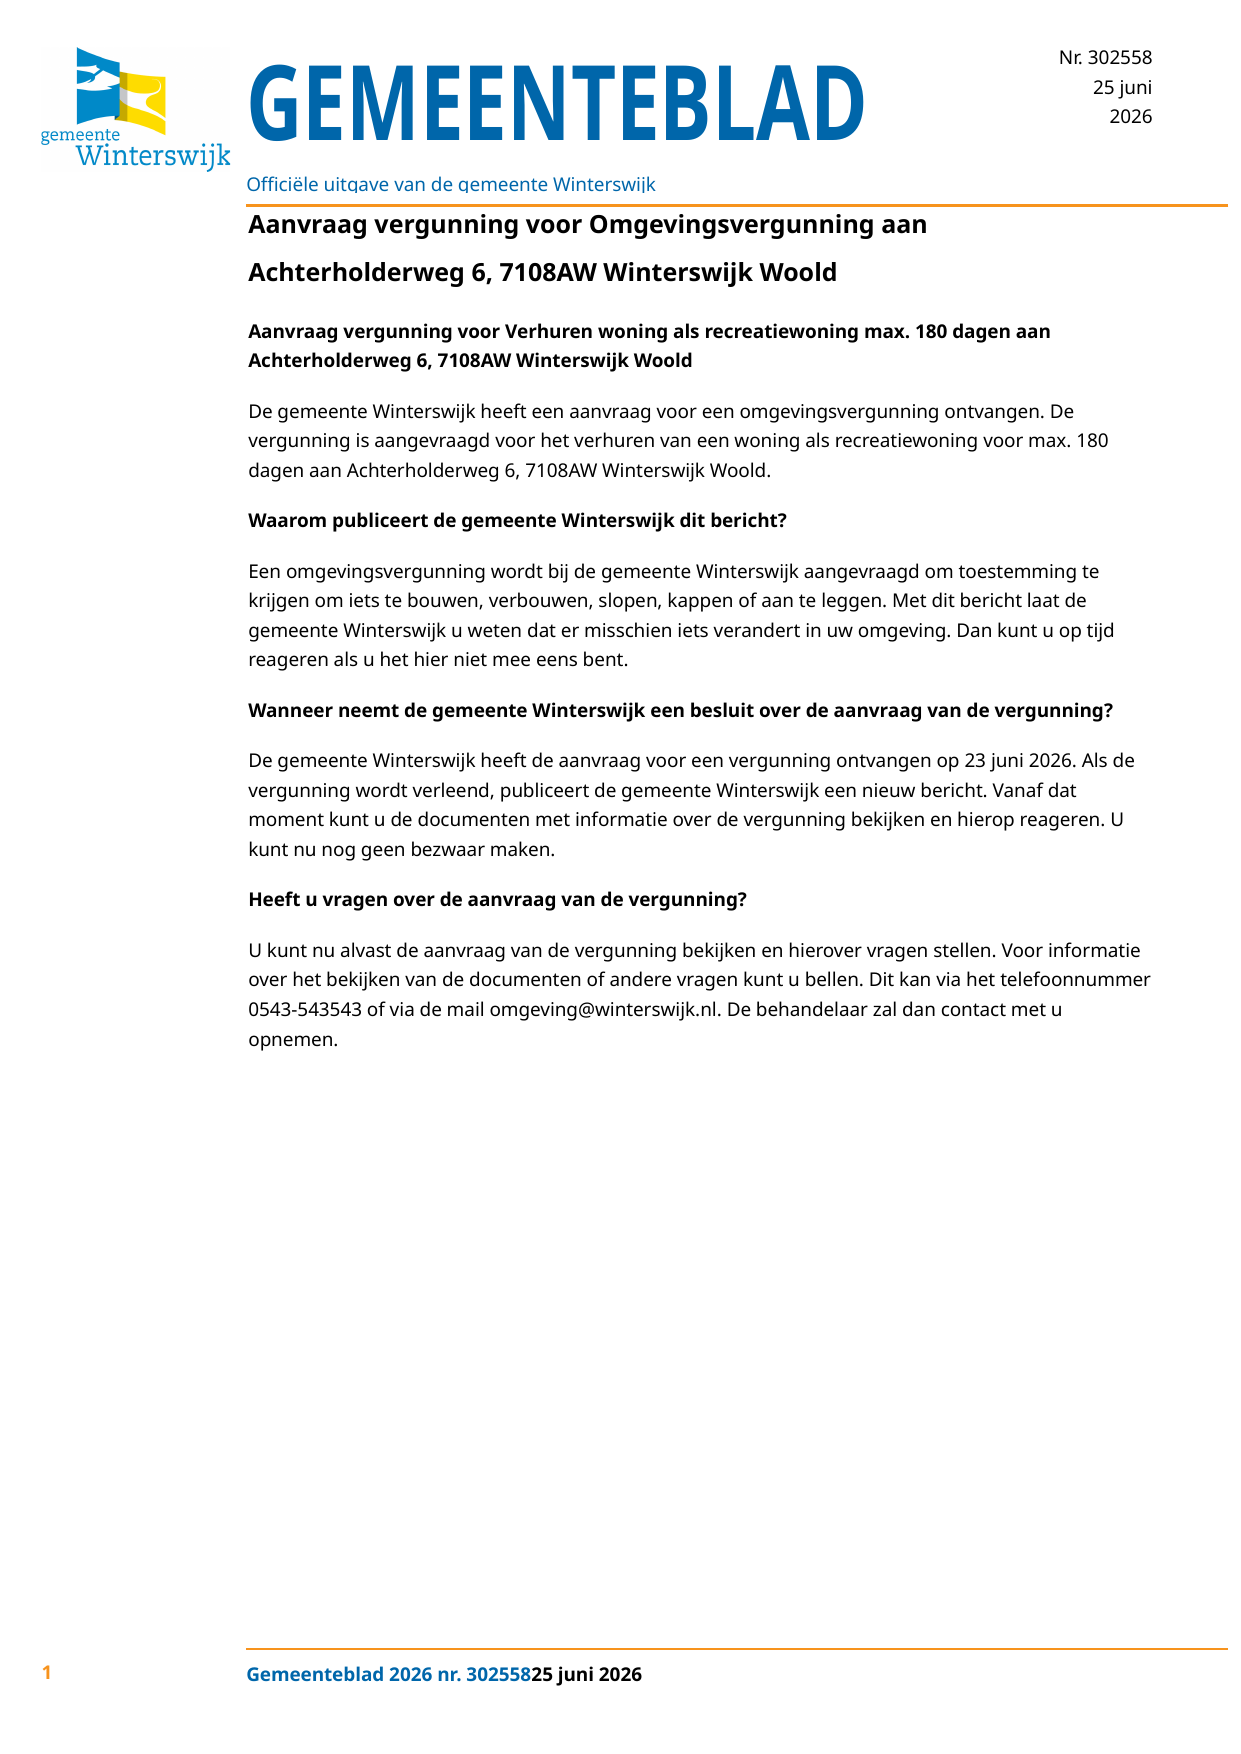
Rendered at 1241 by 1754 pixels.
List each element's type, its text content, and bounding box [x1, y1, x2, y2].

text Een omgevingsvergunning wordt bij de gemeente Winterswijk aangevraagd om toestemming te krijgen om iets te bouwen, verbouwen, slopen, kappen of aan te leggen. Met dit bericht laat de gemeente Winterswijk u weten dat er misschien iets verandert in uw omgeving. Dan kunt u op tijd reageren als u het hier niet mee eens bent. [248, 558, 1152, 672]
text Heeft u vragen over de aanvraag van de vergunning? [248, 887, 1152, 912]
picture [41, 47, 231, 172]
text Waarom publiceert de gemeente Winterswijk dit bericht? [248, 507, 1152, 533]
text Aanvraag vergunning voor Verhuren woning als recreatiewoning max. 180 dagen aan Achterholderweg 6, 7108AW Winterswijk Woold [248, 318, 1152, 373]
picture [225, 153, 231, 162]
text Aanvraag vergunning voor Omgevingsvergunning aan Achterholderweg 6, 7108AW Winterswijk Woold [248, 207, 1152, 288]
text Wanneer neemt de gemeente Winterswijk een besluit over de aanvraag van de vergunning? [248, 697, 1152, 723]
text U kunt nu alvast de aanvraag van de vergunning bekijken en hierover vragen stellen. Voor informatie over het bekijken van de documenten of andere vragen kunt u bellen. Dit kan via het telefoonnummer 0543-543543 of via de mail omgeving@winterswijk.nl. De behandelaar zal dan contact met u opnemen. [248, 937, 1152, 1052]
text De gemeente Winterswijk heeft de aanvraag voor een vergunning ontvangen op 23 juni 2026. Als de vergunning wordt verleend, publiceert de gemeente Winterswijk een nieuw bericht. Vanaf dat moment kunt u de documenten met informatie over de vergunning bekijken en hierop reageren. U kunt nu nog geen bezwaar maken. [248, 747, 1152, 862]
text De gemeente Winterswijk heeft een aanvraag voor een omgevingsvergunning ontvangen. De vergunning is aangevraagd voor het verhuren van een woning als recreatiewoning voor max. 180 dagen aan Achterholderweg 6, 7108AW Winterswijk Woold. [248, 398, 1152, 483]
